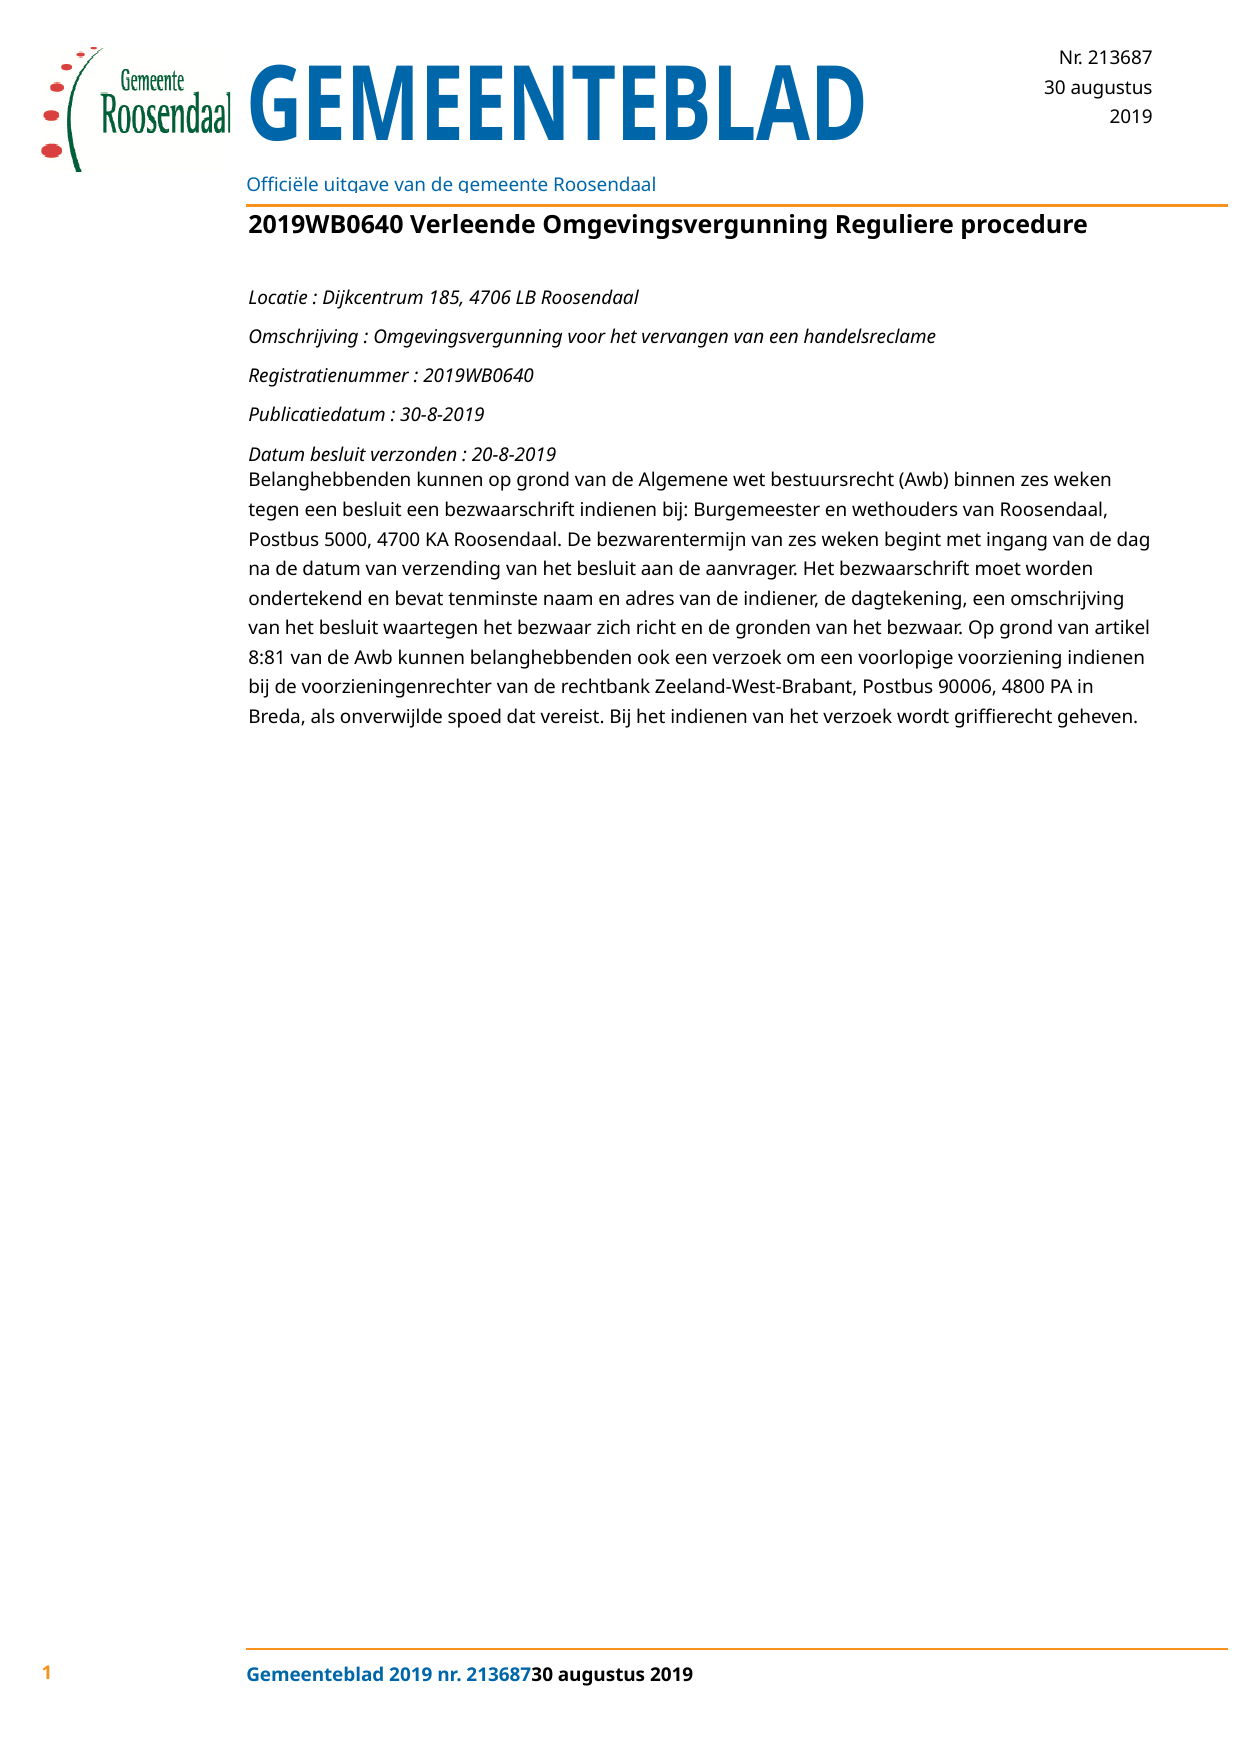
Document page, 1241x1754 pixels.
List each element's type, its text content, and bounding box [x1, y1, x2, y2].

text Belanghebbenden kunnen op grond van de Algemene wet bestuursrecht (Awb) binnen zes weken tegen een besluit een bezwaarschrift indienen bij: Burgemeester en wethouders van Roosendaal, Postbus 5000, 4700 KA Roosendaal. De bezwarentermijn van zes weken begint met ingang van de dag na de datum van verzending van het besluit aan de aanvrager. Het bezwaarschrift moet worden ondertekend en bevat tenminste naam en adres van de indiener, de dagtekening, een omschrijving van het besluit waartegen het bezwaar zich richt en de gronden van het bezwaar. Op grond van artikel 8:81 van de Awb kunnen belanghebbenden ook een verzoek om een voorlopige voorziening indienen bij de voorzieningenrechter van de rechtbank Zeeland-West-Brabant, Postbus 90006, 4800 PA in Breda, als onverwijlde spoed dat vereist. Bij het indienen van het verzoek wordt griffierecht geheven. [248, 467, 1152, 729]
text Publicatiedatum : 30-8-2019 [248, 402, 1152, 427]
text Datum besluit verzonden : 20-8-2019 [248, 441, 1152, 467]
text 2019WB0640 Verleende Omgevingsvergunning Reguliere procedure [248, 207, 1152, 241]
text Locatie : Dijkcentrum 185, 4706 LB Roosendaal [248, 284, 1152, 309]
text Registratienummer : 2019WB0640 [248, 362, 1152, 388]
text Omschrijving : Omgevingsvergunning voor het vervangen van een handelsreclame [248, 323, 1152, 349]
picture [41, 47, 231, 172]
